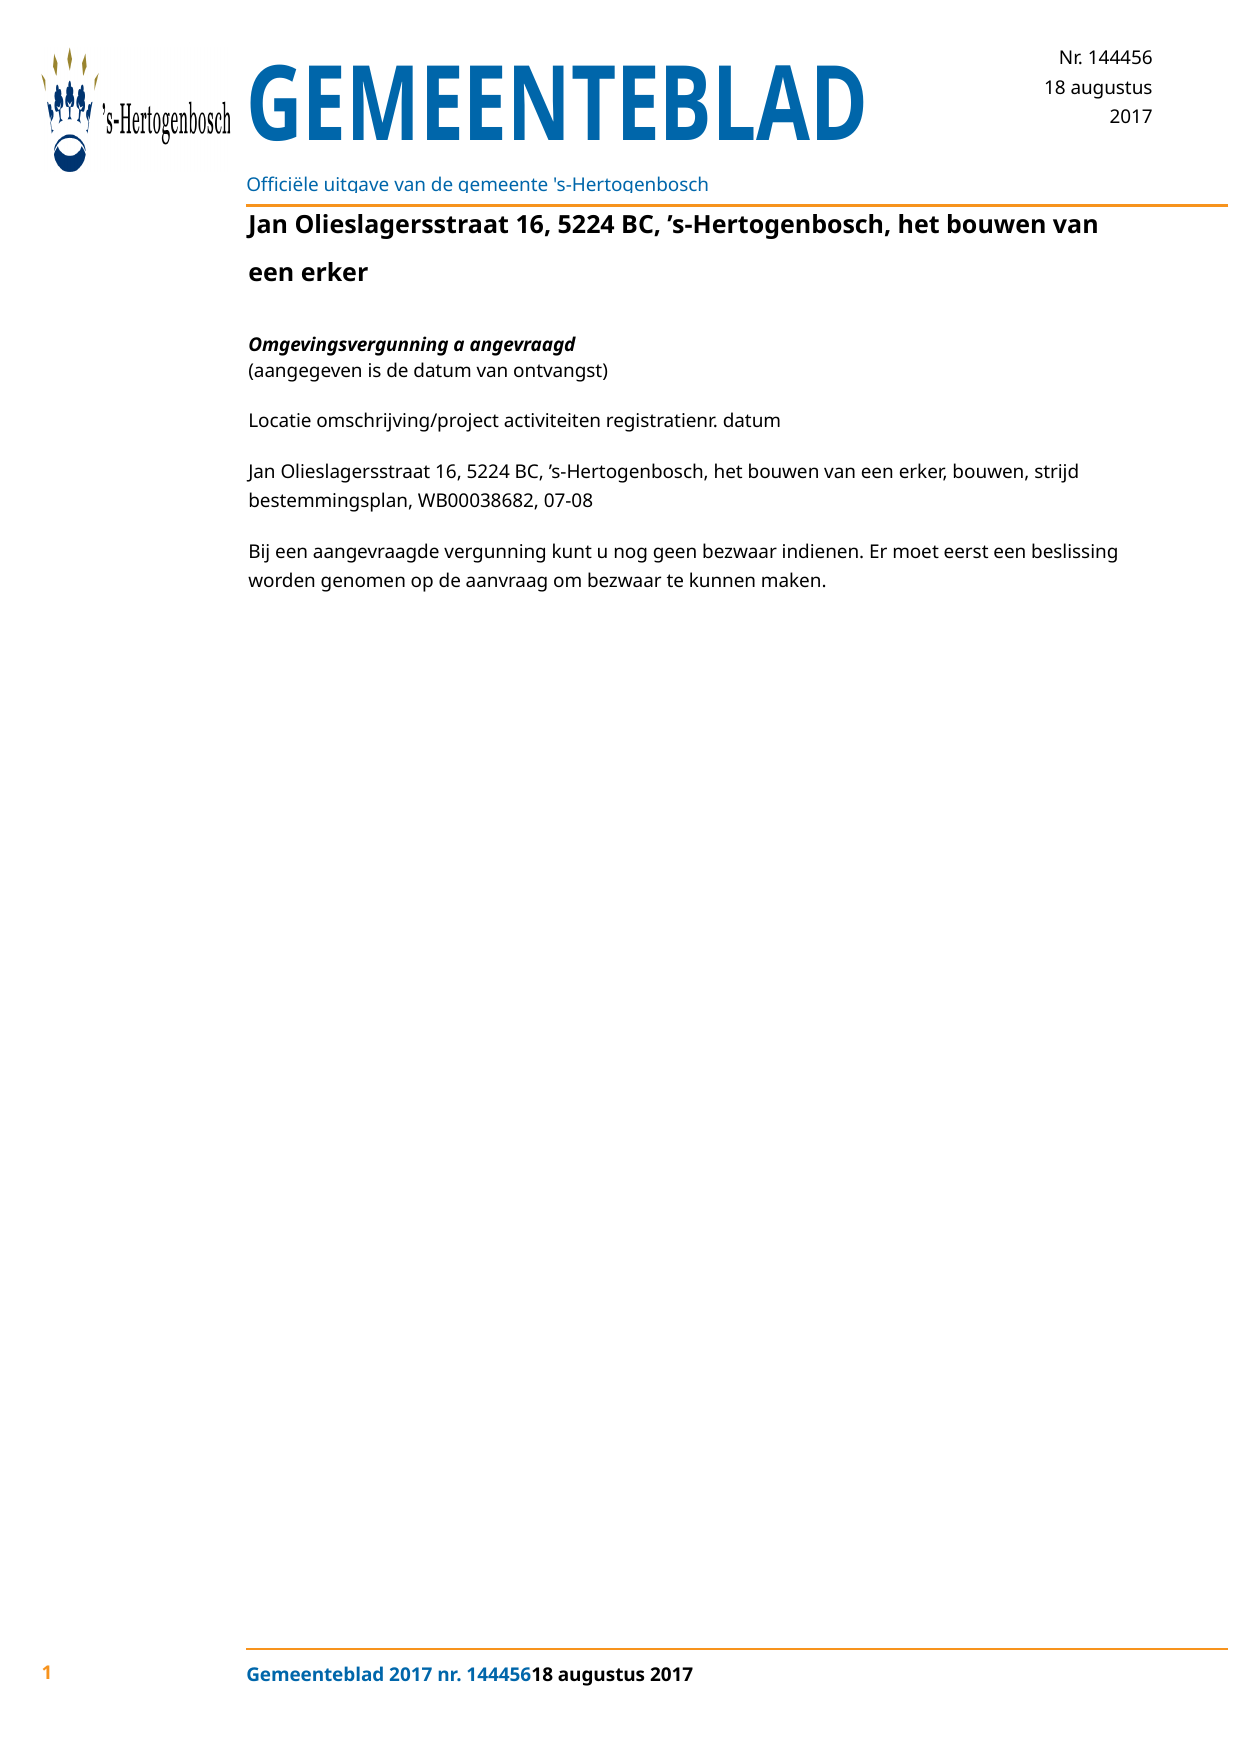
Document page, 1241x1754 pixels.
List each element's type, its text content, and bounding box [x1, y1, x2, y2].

text (aangegeven is de datum van ontvangst) [248, 357, 1152, 383]
picture [41, 47, 231, 172]
text Omgevingsvergunning a angevraagd [248, 331, 1152, 357]
text Locatie omschrijving/project activiteiten registratienr. datum [248, 408, 1152, 433]
text Jan Olieslagersstraat 16, 5224 BC, ’s-Hertogenbosch, het bouwen van een erker, bouwen, strijd bestemmingsplan, WB00038682, 07-08 [248, 458, 1152, 513]
text Bij een aangevraagde vergunning kunt u nog geen bezwaar indienen. Er moet eerst een beslissing worden genomen op de aanvraag om bezwaar te kunnen maken. [248, 538, 1152, 593]
text Jan Olieslagersstraat 16, 5224 BC, ’s-Hertogenbosch, het bouwen van een erker [248, 207, 1152, 288]
